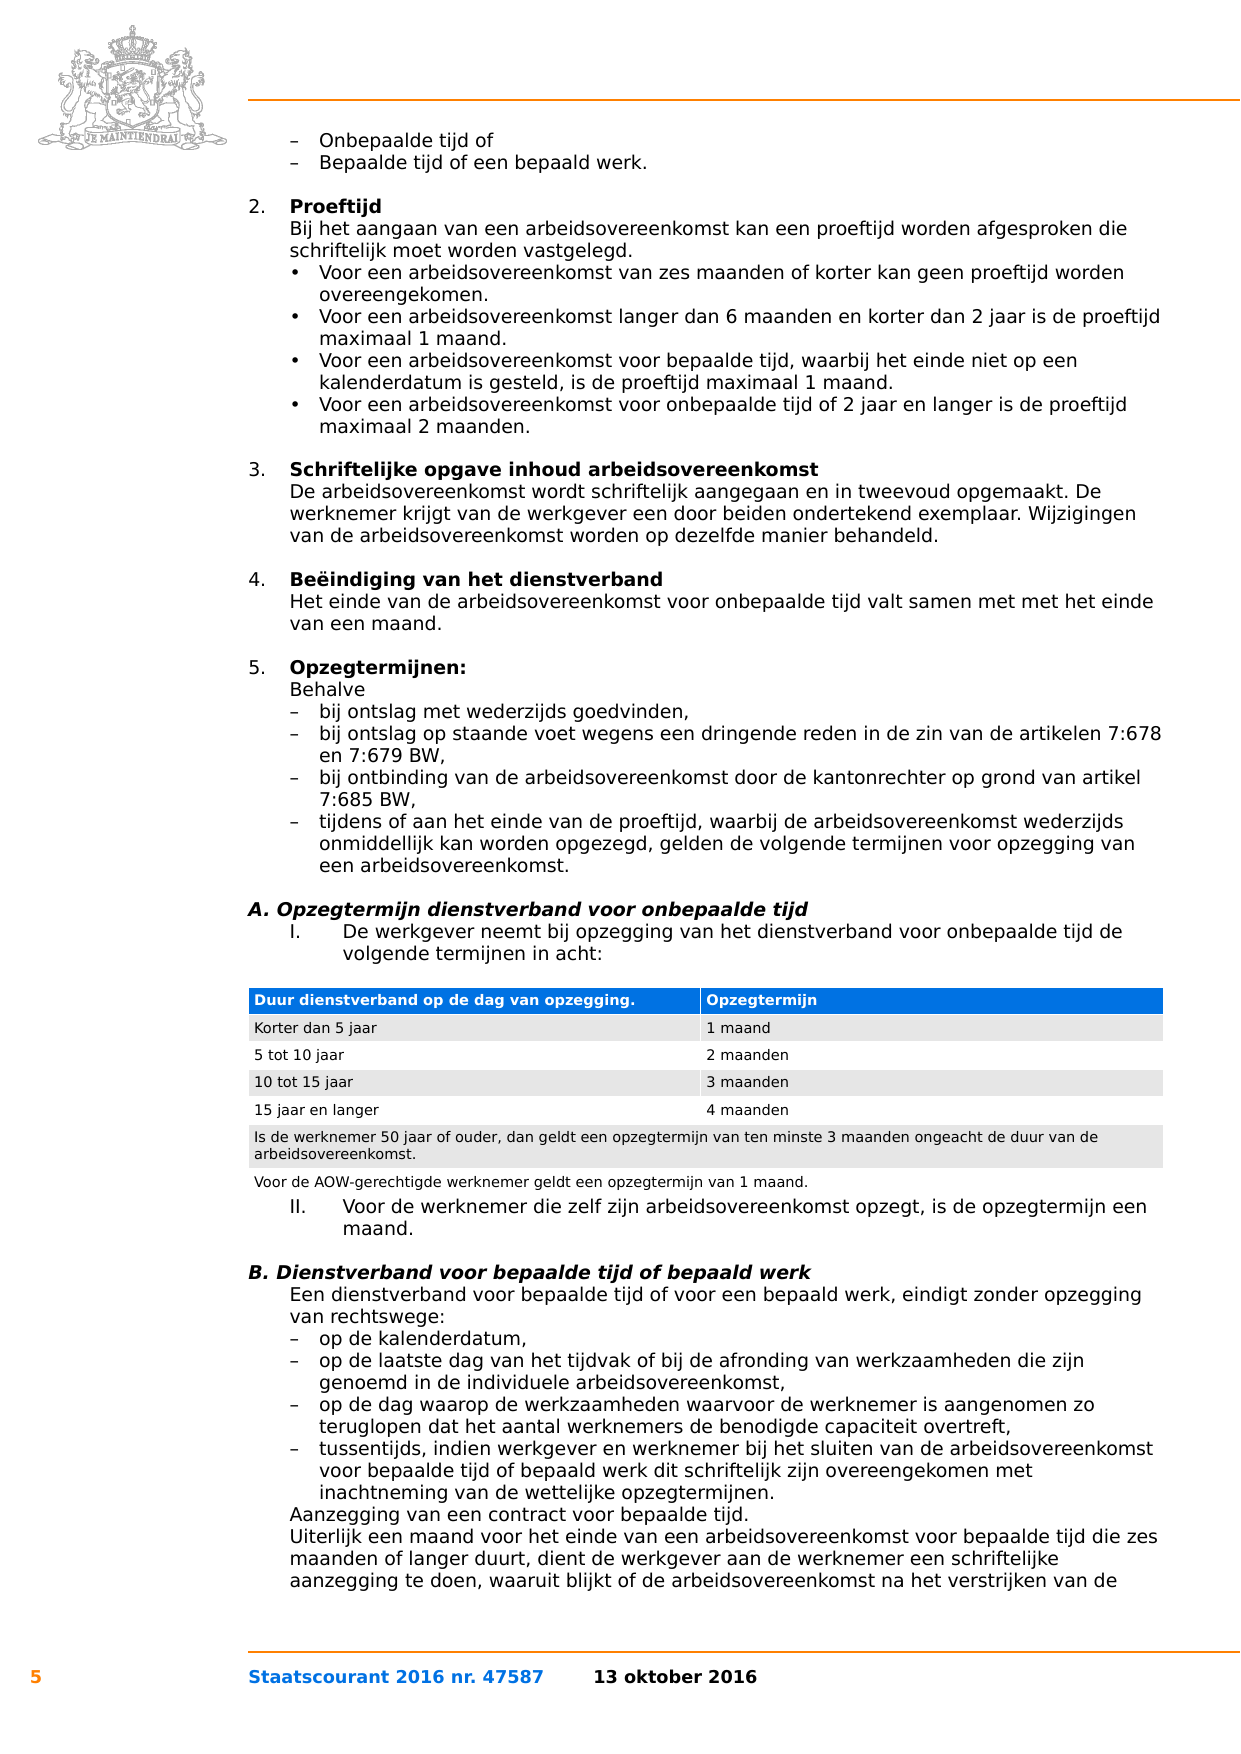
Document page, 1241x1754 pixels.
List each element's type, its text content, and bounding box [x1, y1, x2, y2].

text – tijdens of aan het einde van de proeftijd, waarbij de arbeidsovereenkomst wederzijds onmiddellijk kan worden opgezegd, gelden de volgende termijnen voor opzegging van een arbeidsovereenkomst. [289, 811, 1163, 877]
text Bij het aangaan van een arbeidsovereenkomst kan een proeftijd worden afgesproken die schriftelijk moet worden vastgelegd. [289, 218, 1163, 262]
text – op de dag waarop de werkzaamheden waarvoor de werknemer is aangenomen zo teruglopen dat het aantal werknemers de benodigde capaciteit overtreft, [289, 1394, 1163, 1438]
text – bij ontslag op staande voet wegens een dringende reden in de zin van de artikelen 7:678 en 7:679 BW, [289, 723, 1163, 767]
subtitle B. Dienstverband voor bepaalde tijd of bepaald werk [248, 1262, 1163, 1284]
text • Voor een arbeidsovereenkomst langer dan 6 maanden en korter dan 2 jaar is de proeftijd maximaal 1 maand. [289, 306, 1163, 349]
table_cell 10 tot 15 jaar [249, 1070, 700, 1096]
text – Onbepaalde tijd of [289, 130, 1163, 152]
table_cell Is de werknemer 50 jaar of ouder, dan geldt een opzegtermijn van ten minste 3 maanden ongeacht de duur van de arbeidsovereenkomst. [249, 1125, 1163, 1168]
text Een dienstverband voor bepaalde tijd of voor een bepaald werk, eindigt zonder opzegging van rechtswege: [289, 1284, 1163, 1328]
picture [38, 25, 227, 150]
table_cell 4 maanden [701, 1097, 1163, 1123]
table_cell 2 maanden [701, 1042, 1163, 1069]
table_cell 3 maanden [701, 1070, 1163, 1096]
text – bij ontbinding van de arbeidsovereenkomst door de kantonrechter op grond van artikel 7:685 BW, [289, 767, 1163, 811]
text – op de laatste dag van het tijdvak of bij de afronding van werkzaamheden die zijn genoemd in de individuele arbeidsovereenkomst, [289, 1350, 1163, 1394]
text De arbeidsovereenkomst wordt schriftelijk aangegaan en in tweevoud opgemaakt. De werknemer krijgt van de werkgever een door beiden ondertekend exemplaar. Wijzigingen van de arbeidsovereenkomst worden op dezelfde manier behandeld. [289, 481, 1163, 547]
text 5. Opzegtermijnen: [248, 657, 1163, 679]
text Uiterlijk een maand voor het einde van een arbeidsovereenkomst voor bepaalde tijd die zes maanden of langer duurt, dient de werkgever aan de werknemer een schriftelijke aanzegging te doen, waaruit blijkt of de arbeidsovereenkomst na het verstrijken van de [289, 1526, 1163, 1592]
table_cell 5 tot 10 jaar [249, 1042, 700, 1069]
text • Voor een arbeidsovereenkomst voor bepaalde tijd, waarbij het einde niet op een kalenderdatum is gesteld, is de proeftijd maximaal 1 maand. [289, 349, 1163, 393]
text Aanzegging van een contract voor bepaalde tijd. [289, 1504, 1163, 1526]
text – bij ontslag met wederzijds goedvinden, [289, 701, 1163, 723]
table_cell Voor de AOW-gerechtigde werknemer geldt een opzegtermijn van 1 maand. [249, 1169, 1163, 1195]
table_cell Korter dan 5 jaar [249, 1015, 700, 1041]
table_header Duur dienstverband op de dag van opzegging. [249, 988, 700, 1014]
text – tussentijds, indien werkgever en werknemer bij het sluiten van de arbeidsovereenkomst voor bepaalde tijd of bepaald werk dit schriftelijk zijn overeengekomen met inachtneming van de wettelijke opzegtermijnen. [289, 1438, 1163, 1504]
text – Bepaalde tijd of een bepaald werk. [289, 152, 1163, 174]
table_cell 1 maand [701, 1015, 1163, 1041]
text II. Voor de werknemer die zelf zijn arbeidsovereenkomst opzegt, is de opzegtermijn een maand. [289, 1196, 1163, 1240]
text Behalve [289, 679, 1163, 701]
text 2. Proeftijd [248, 196, 1163, 218]
text • Voor een arbeidsovereenkomst voor onbepaalde tijd of 2 jaar en langer is de proeftijd maximaal 2 maanden. [289, 393, 1163, 437]
table_cell 15 jaar en langer [249, 1097, 700, 1123]
text • Voor een arbeidsovereenkomst van zes maanden of korter kan geen proeftijd worden overeengekomen. [289, 262, 1163, 306]
text 3. Schriftelijke opgave inhoud arbeidsovereenkomst [248, 459, 1163, 481]
text Het einde van de arbeidsovereenkomst voor onbepaalde tijd valt samen met met het einde van een maand. [289, 591, 1163, 635]
subtitle A. Opzegtermijn dienstverband voor onbepaalde tijd [248, 899, 1163, 921]
table_header Opzegtermijn [701, 988, 1163, 1014]
text 4. Beëindiging van het dienstverband [248, 569, 1163, 591]
text I. De werkgever neemt bij opzegging van het dienstverband voor onbepaalde tijd de volgende termijnen in acht: [289, 921, 1163, 964]
text – op de kalenderdatum, [289, 1328, 1163, 1350]
